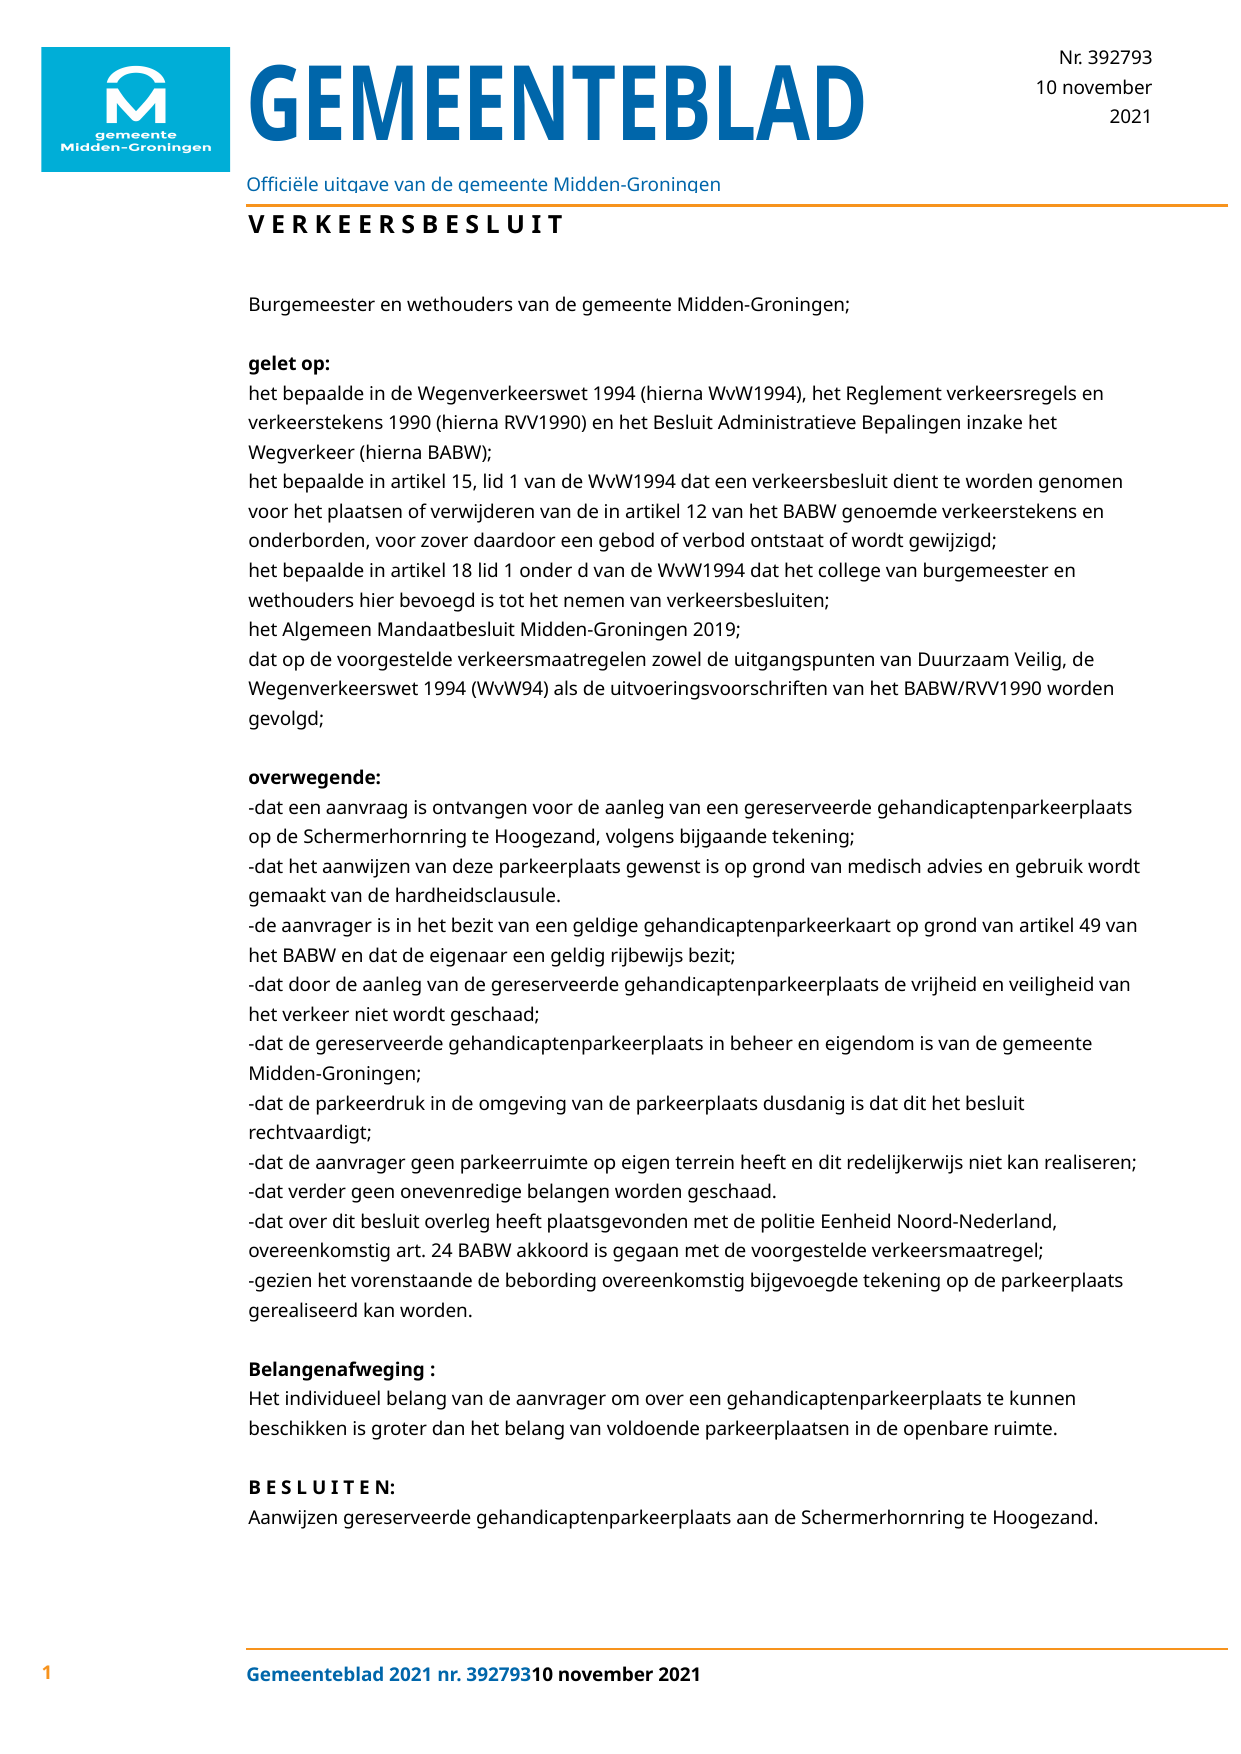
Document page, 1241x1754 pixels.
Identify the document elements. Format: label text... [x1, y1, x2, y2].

text het bepaalde in de Wegenverkeerswet 1994 (hierna WvW1994), het Reglement verkeersregels en verkeerstekens 1990 (hierna RVV1990) en het Besluit Administratieve Bepalingen inzake het Wegverkeer (hierna BABW); [248, 380, 1152, 465]
text overwegende: [248, 764, 1152, 790]
text -dat verder geen onevenredige belangen worden geschaad. [248, 1178, 1152, 1204]
picture [107, 89, 165, 122]
text Het individueel belang van de aanvrager om over een gehandicaptenparkeerplaats te kunnen beschikken is groter dan het belang van voldoende parkeerplaatsen in de openbare ruimte. [248, 1386, 1152, 1441]
text -dat de parkeerdruk in de omgeving van de parkeerplaats dusdanig is dat dit het besluit rechtvaardigt; [248, 1090, 1152, 1145]
text dat op de voorgestelde verkeersmaatregelen zowel de uitgangspunten van Duurzaam Veilig, de Wegenverkeerswet 1994 (WvW94) als de uitvoeringsvoorschriften van het BABW/RVV1990 worden gevolgd; [248, 646, 1152, 731]
text het bepaalde in artikel 15, lid 1 van de WvW1994 dat een verkeersbesluit dient te worden genomen voor het plaatsen of verwijderen van de in artikel 12 van het BABW genoemde verkeerstekens en onderborden, voor zover daardoor een gebod of verbod ontstaat of wordt gewijzigd; [248, 468, 1152, 553]
text het bepaalde in artikel 18 lid 1 onder d van de WvW1994 dat het college van burgemeester en wethouders hier bevoegd is tot het nemen van verkeersbesluiten; [248, 557, 1152, 613]
text Burgemeester en wethouders van de gemeente Midden-Groningen; [248, 291, 1152, 317]
text B E S L U I T E N: [248, 1474, 1152, 1500]
text gelet op: [248, 350, 1152, 376]
text -dat over dit besluit overleg heeft plaatsgevonden met de politie Eenheid Noord-Nederland, overeenkomstig art. 24 BABW akkoord is gegaan met de voorgestelde verkeersmaatregel; [248, 1208, 1152, 1263]
text V E R K E E R S B E S L U I T [248, 207, 1152, 241]
text het Algemeen Mandaatbesluit Midden-Groningen 2019; [248, 616, 1152, 642]
picture [184, 146, 190, 153]
text -dat het aanwijzen van deze parkeerplaats gewenst is op grond van medisch advies en gebruik wordt gemaakt van de hardheidsclausule. [248, 853, 1152, 908]
text -dat door de aanleg van de gereserveerde gehandicaptenparkeerplaats de vrijheid en veiligheid van het verkeer niet wordt geschaad; [248, 971, 1152, 1027]
text -dat de aanvrager geen parkeerruimte op eigen terrein heeft en dit redelijkerwijs niet kan realiseren; [248, 1149, 1152, 1175]
text -dat een aanvraag is ontvangen voor de aanleg van een gereserveerde gehandicaptenparkeerplaats op de Schermerhornring te Hoogezand, volgens bijgaande tekening; [248, 794, 1152, 849]
text -gezien het vorenstaande de bebording overeenkomstig bijgevoegde tekening op de parkeerplaats gerealiseerd kan worden. [248, 1267, 1152, 1323]
picture [108, 66, 164, 82]
text Belangenafweging : [248, 1356, 1152, 1382]
text Aanwijzen gereserveerde gehandicaptenparkeerplaats aan de Schermerhornring te Hoogezand. [248, 1504, 1152, 1530]
text -dat de gereserveerde gehandicaptenparkeerplaats in beheer en eigendom is van de gemeente Midden-Groningen; [248, 1031, 1152, 1086]
text -de aanvrager is in het bezit van een geldige gehandicaptenparkeerkaart op grond van artikel 49 van het BABW en dat de eigenaar een geldig rijbewijs bezit; [248, 912, 1152, 968]
